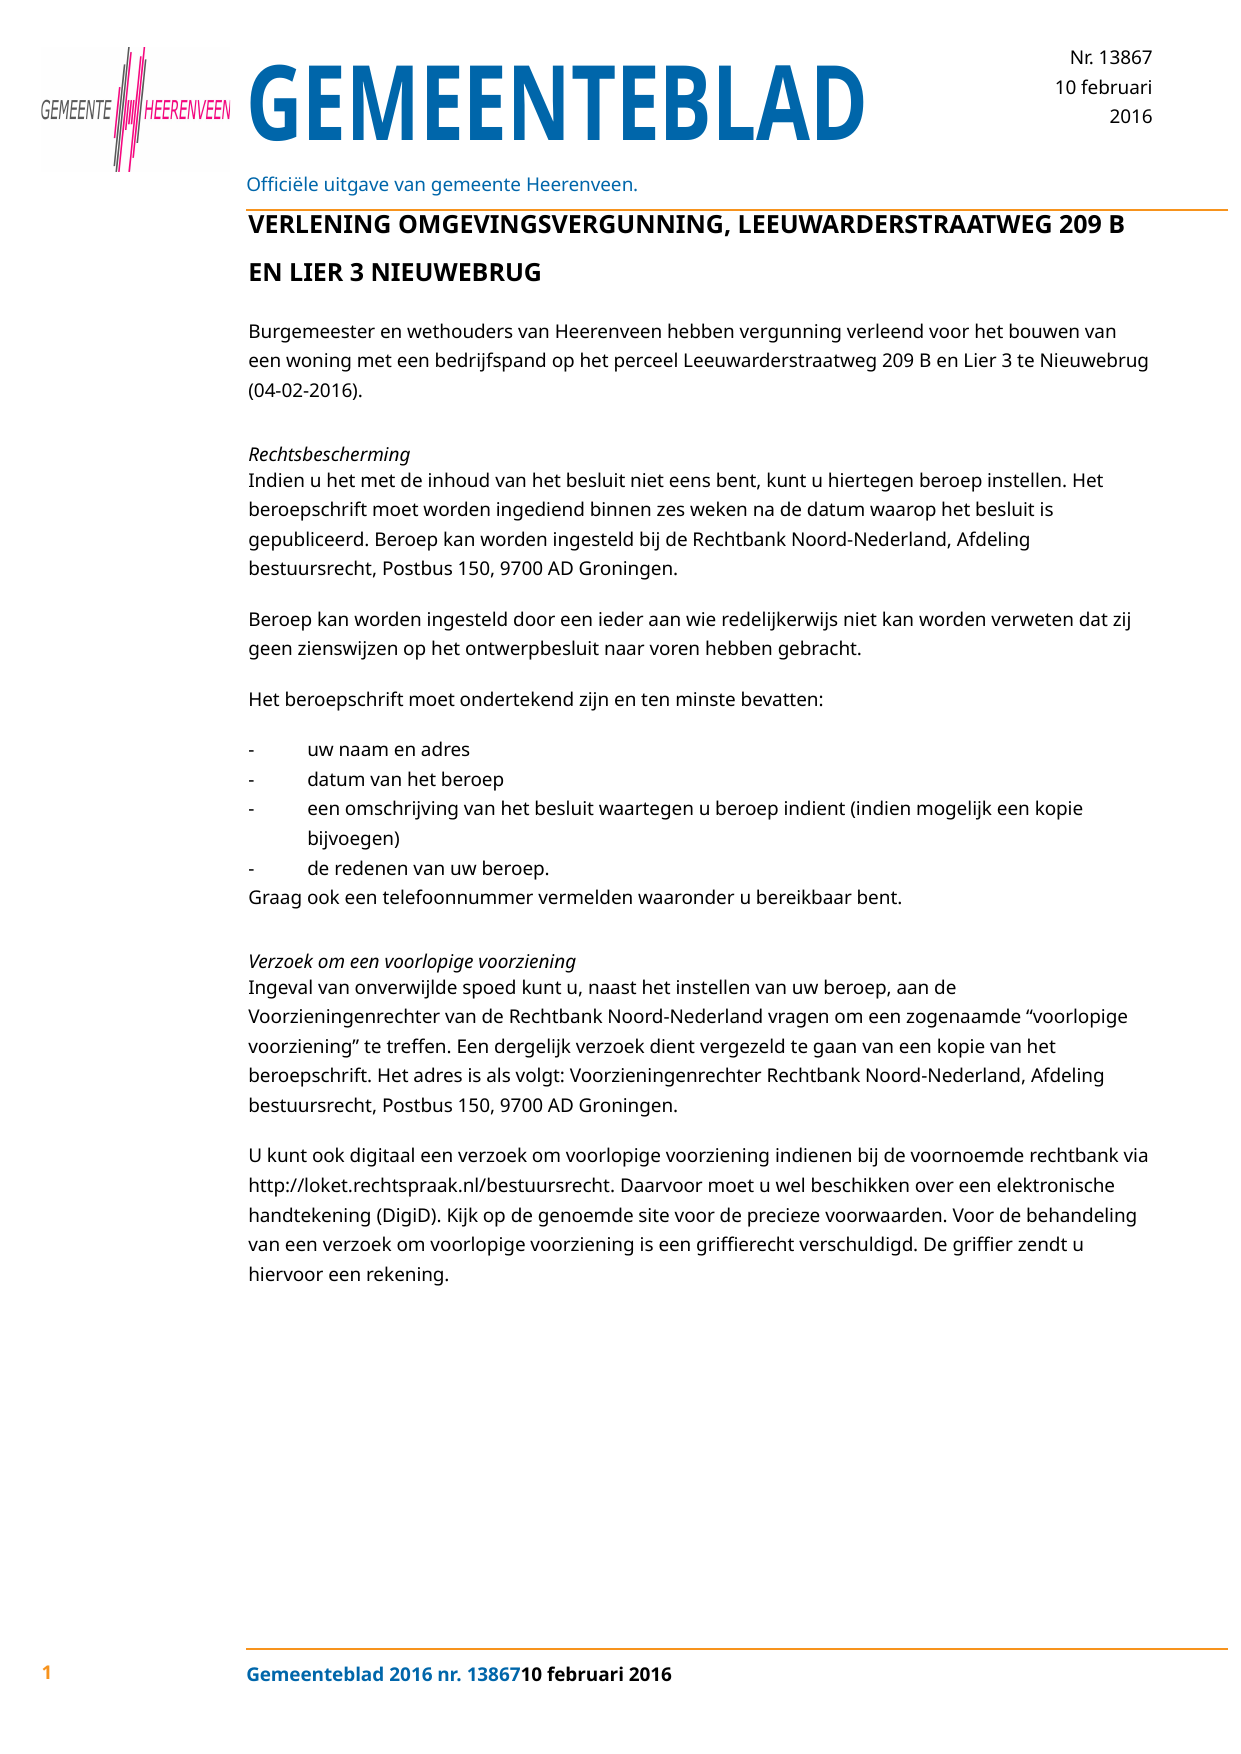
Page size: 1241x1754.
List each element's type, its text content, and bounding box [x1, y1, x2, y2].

text Indien u het met de inhoud van het besluit niet eens bent, kunt u hiertegen beroep instellen. Het beroepschrift moet worden ingediend binnen zes weken na de datum waarop het besluit is gepubliceerd. Beroep kan worden ingesteld bij de Rechtbank Noord-Nederland, Afdeling bestuursrecht, Postbus 150, 9700 AD Groningen. [248, 467, 1152, 581]
text Ingeval van onverwijlde spoed kunt u, naast het instellen van uw beroep, aan de Voorzieningenrechter van de Rechtbank Noord-Nederland vragen om een zogenaamde “voorlopige voorziening” te treffen. Een dergelijk verzoek dient vergezeld te gaan van een kopie van het beroepschrift. Het adres is als volgt: Voorzieningenrechter Rechtbank Noord-Nederland, Afdeling bestuursrecht, Postbus 150, 9700 AD Groningen. [248, 974, 1152, 1118]
text Rechtsbescherming [248, 441, 1152, 467]
text Graag ook een telefoonnummer vermelden waaronder u bereikbaar bent. [248, 884, 1152, 910]
list datum van het beroep [248, 766, 1152, 792]
text VERLENING OMGEVINGSVERGUNNING, LEEUWARDERSTRAATWEG 209 B EN LIER 3 NIEUWEBRUG [248, 211, 1152, 288]
text Burgemeester en wethouders van Heerenveen hebben vergunning verleend voor het bouwen van een woning met een bedrijfspand op het perceel Leeuwarderstraatweg 209 B en Lier 3 te Nieuwebrug (04-02-2016). [248, 318, 1152, 403]
text Het beroepschrift moet ondertekend zijn en ten minste bevatten: [248, 686, 1152, 712]
list uw naam en adres [248, 736, 1152, 762]
text Verzoek om een voorlopige voorziening [248, 948, 1152, 974]
list een omschrijving van het besluit waartegen u beroep indient (indien mogelijk een kopie bijvoegen) [248, 796, 1152, 851]
text U kunt ook digitaal een verzoek om voorlopige voorziening indienen bij de voornoemde rechtbank via http://loket.rechtspraak.nl/bestuursrecht. Daarvoor moet u wel beschikken over een elektronische handtekening (DigiD). Kijk op de genoemde site voor de precieze voorwaarden. Voor de behandeling van een verzoek om voorlopige voorziening is een griffierecht verschuldigd. De griffier zendt u hiervoor een rekening. [248, 1143, 1152, 1287]
text Beroep kan worden ingesteld door een ieder aan wie redelijkerwijs niet kan worden verweten dat zij geen zienswijzen op het ontwerpbesluit naar voren hebben gebracht. [248, 606, 1152, 661]
picture [41, 47, 231, 172]
list de redenen van uw beroep. [248, 855, 1152, 880]
